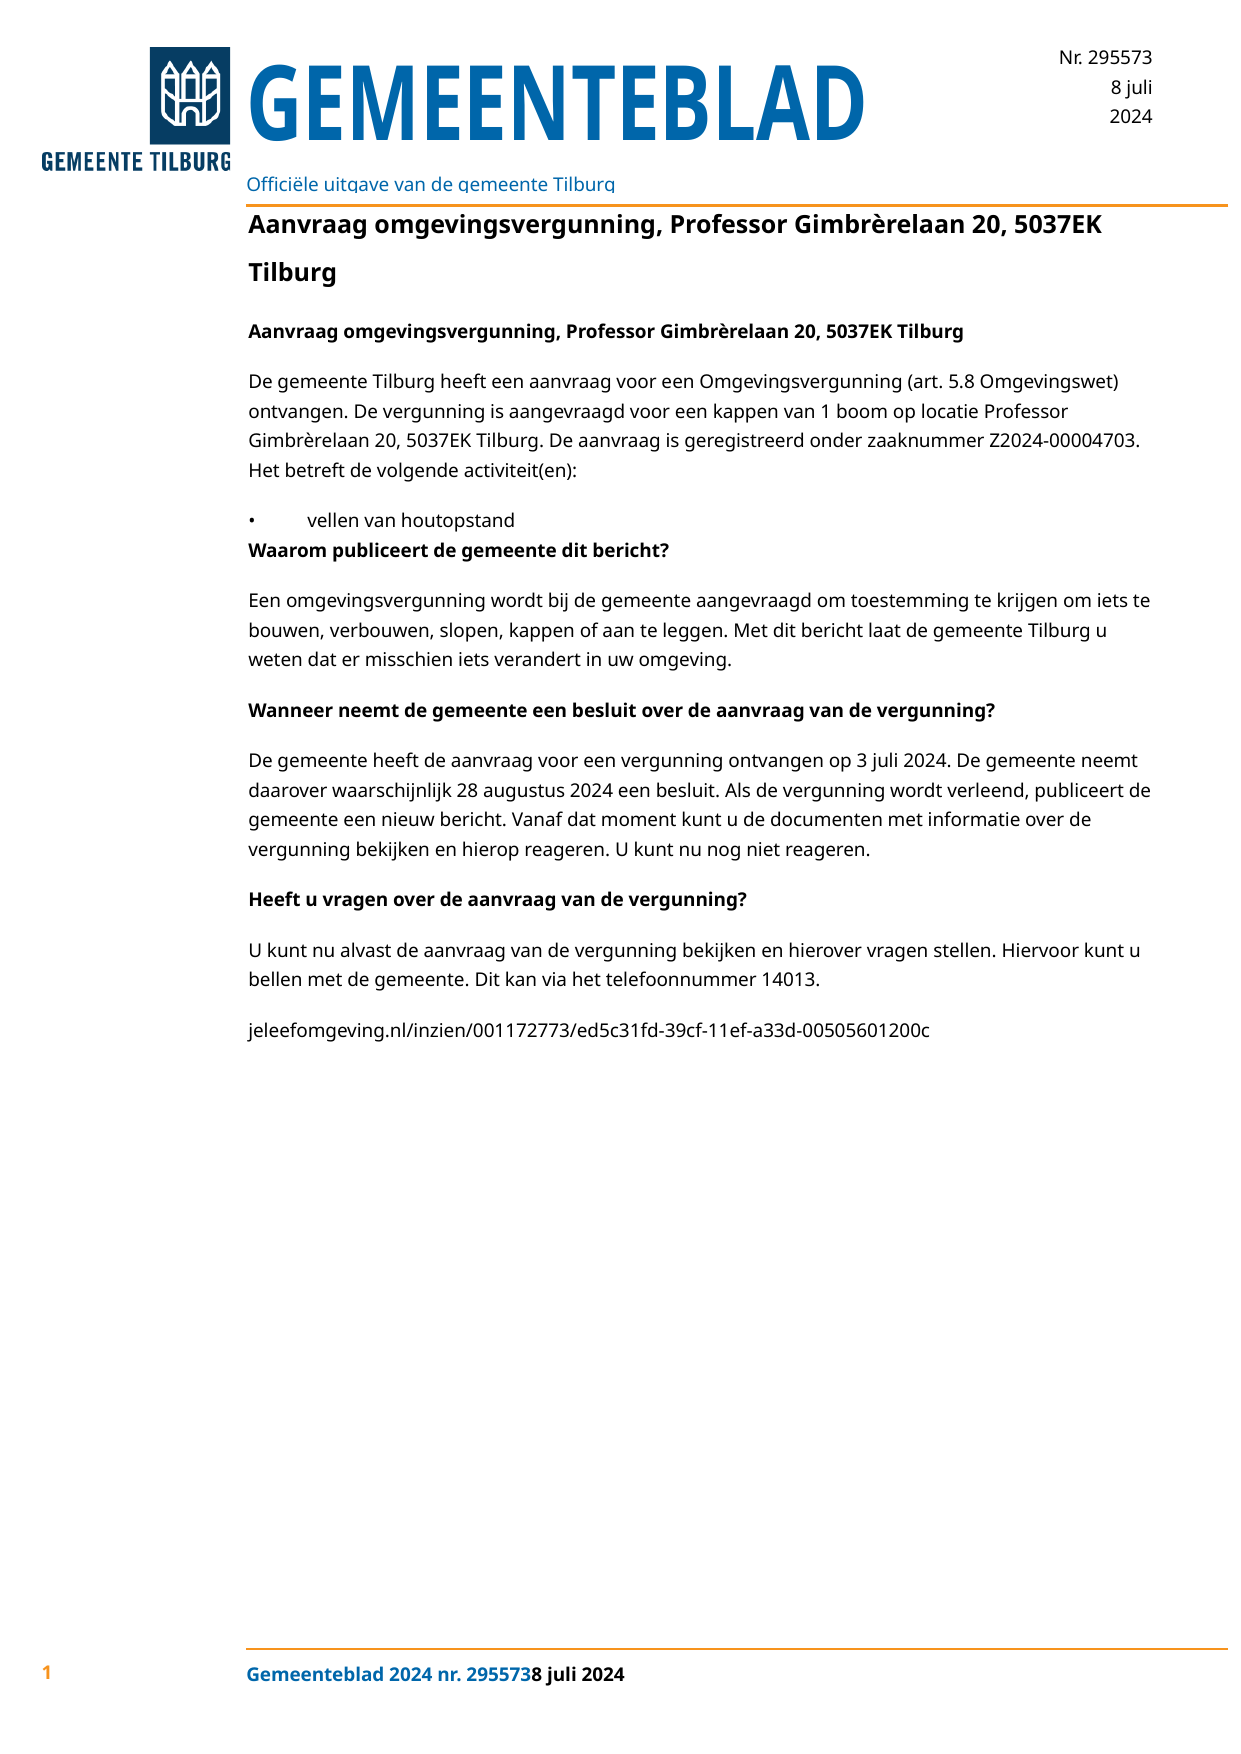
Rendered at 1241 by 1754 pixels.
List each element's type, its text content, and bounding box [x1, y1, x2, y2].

text Aanvraag omgevingsvergunning, Professor Gimbrèrelaan 20, 5037EK Tilburg [248, 207, 1152, 288]
text jeleefomgeving.nl/inzien/001172773/ed5c31fd-39cf-11ef-a33d-00505601200c [248, 1017, 1152, 1043]
text Aanvraag omgevingsvergunning, Professor Gimbrèrelaan 20, 5037EK Tilburg [248, 318, 1152, 344]
text Waarom publiceert de gemeente dit bericht? [248, 537, 1152, 563]
list vellen van houtopstand [248, 507, 1152, 533]
picture [41, 47, 231, 172]
text Wanneer neemt de gemeente een besluit over de aanvraag van de vergunning? [248, 697, 1152, 723]
text De gemeente Tilburg heeft een aanvraag voor een Omgevingsvergunning (art. 5.8 Omgevingswet) ontvangen. De vergunning is aangevraagd voor een kappen van 1 boom op locatie Professor Gimbrèrelaan 20, 5037EK Tilburg. De aanvraag is geregistreerd onder zaaknummer Z2024-00004703. Het betreft de volgende activiteit(en): [248, 368, 1152, 483]
text Heeft u vragen over de aanvraag van de vergunning? [248, 887, 1152, 912]
text Een omgevingsvergunning wordt bij de gemeente aangevraagd om toestemming te krijgen om iets te bouwen, verbouwen, slopen, kappen of aan te leggen. Met dit bericht laat de gemeente Tilburg u weten dat er misschien iets verandert in uw omgeving. [248, 587, 1152, 672]
text U kunt nu alvast de aanvraag van de vergunning bekijken en hierover vragen stellen. Hiervoor kunt u bellen met de gemeente. Dit kan via het telefoonnummer 14013. [248, 937, 1152, 992]
text De gemeente heeft de aanvraag voor een vergunning ontvangen op 3 juli 2024. De gemeente neemt daarover waarschijnlijk 28 augustus 2024 een besluit. Als de vergunning wordt verleend, publiceert de gemeente een nieuw bericht. Vanaf dat moment kunt u de documenten met informatie over de vergunning bekijken en hierop reageren. U kunt nu nog niet reageren. [248, 747, 1152, 862]
